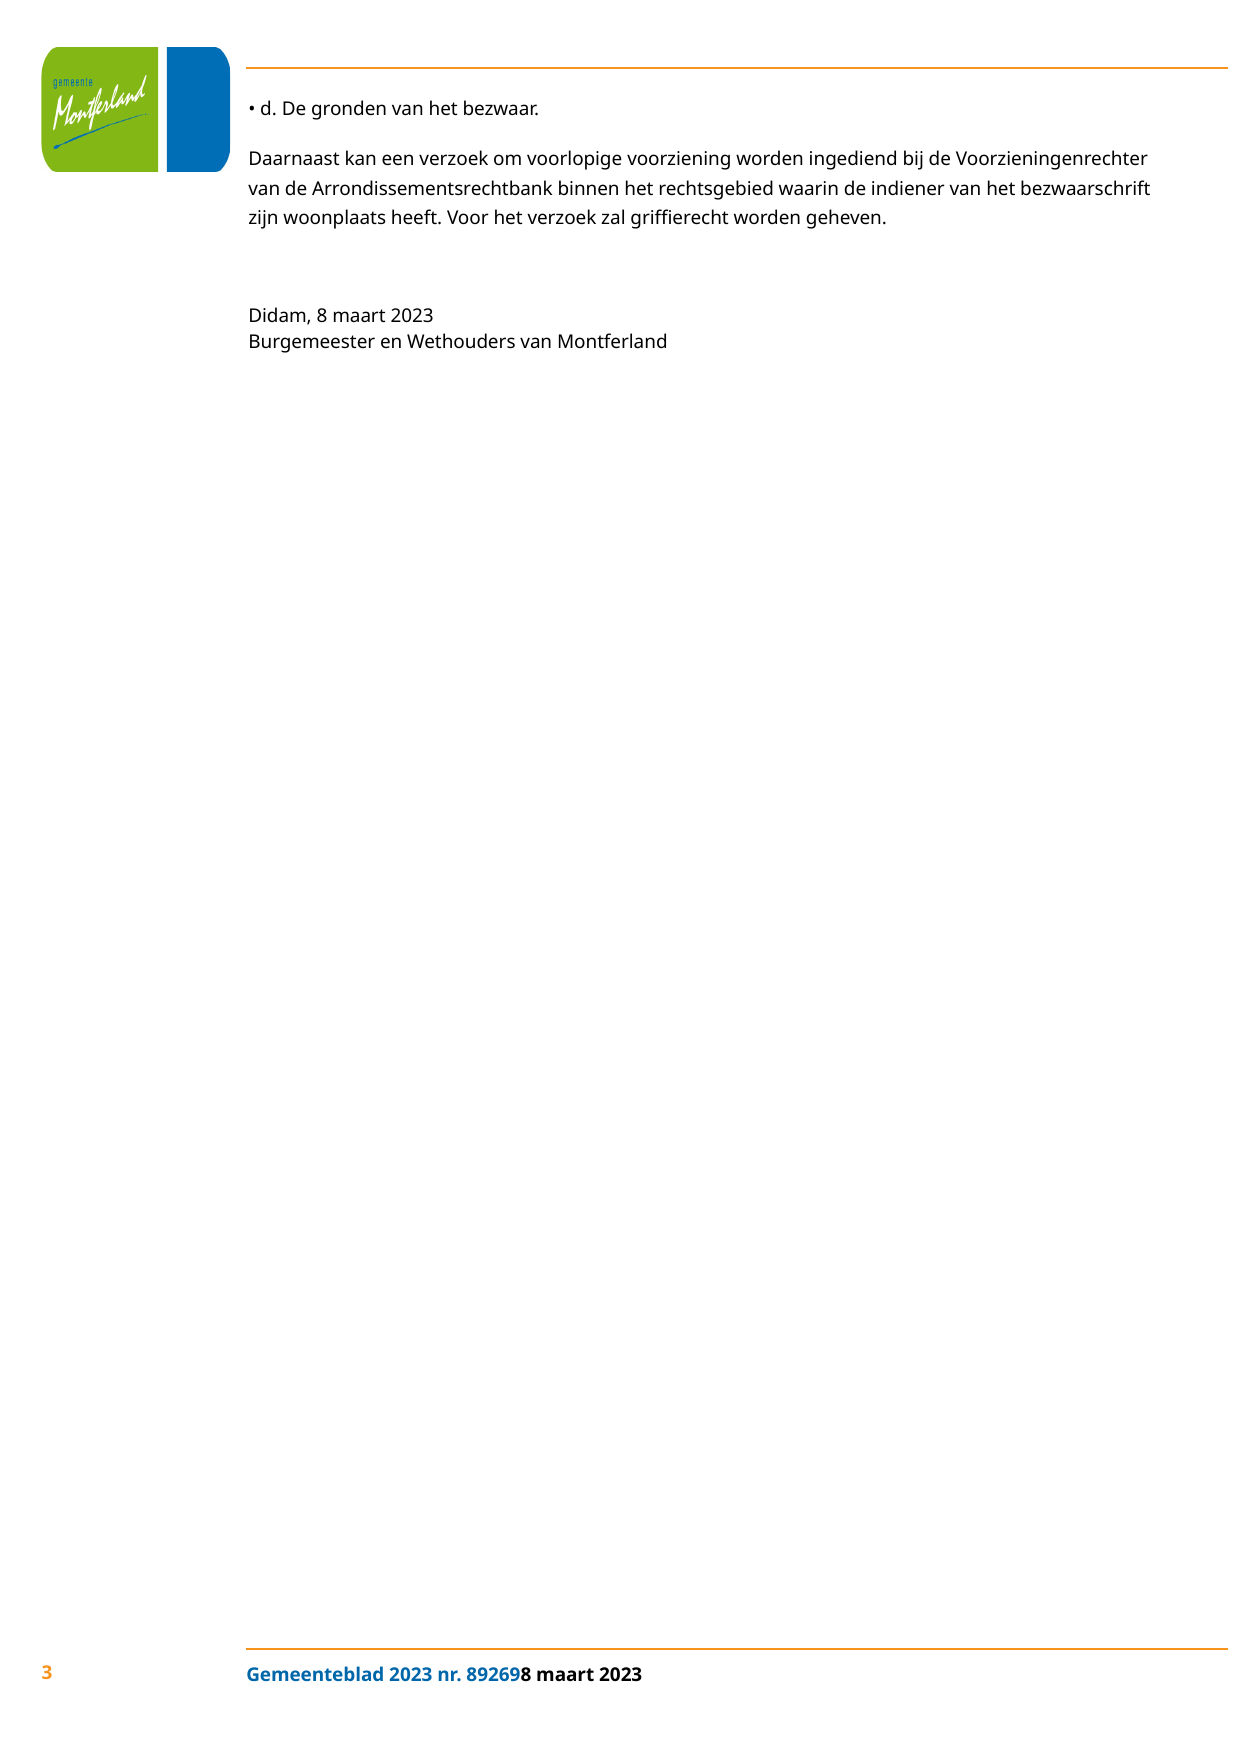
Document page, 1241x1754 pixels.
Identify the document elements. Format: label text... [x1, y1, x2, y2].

text Burgemeester en Wethouders van Montferland [248, 328, 1152, 354]
text Daarnaast kan een verzoek om voorlopige voorziening worden ingediend bij de Voorzieningenrechter van de Arrondissementsrechtbank binnen het rechtsgebied waarin de indiener van het bezwaarschrift zijn woonplaats heeft. Voor het verzoek zal griffierecht worden geheven. [248, 145, 1152, 230]
text Didam, 8 maart 2023 [248, 303, 1152, 328]
picture [41, 47, 231, 172]
text • d. De gronden van het bezwaar. [248, 95, 1152, 121]
